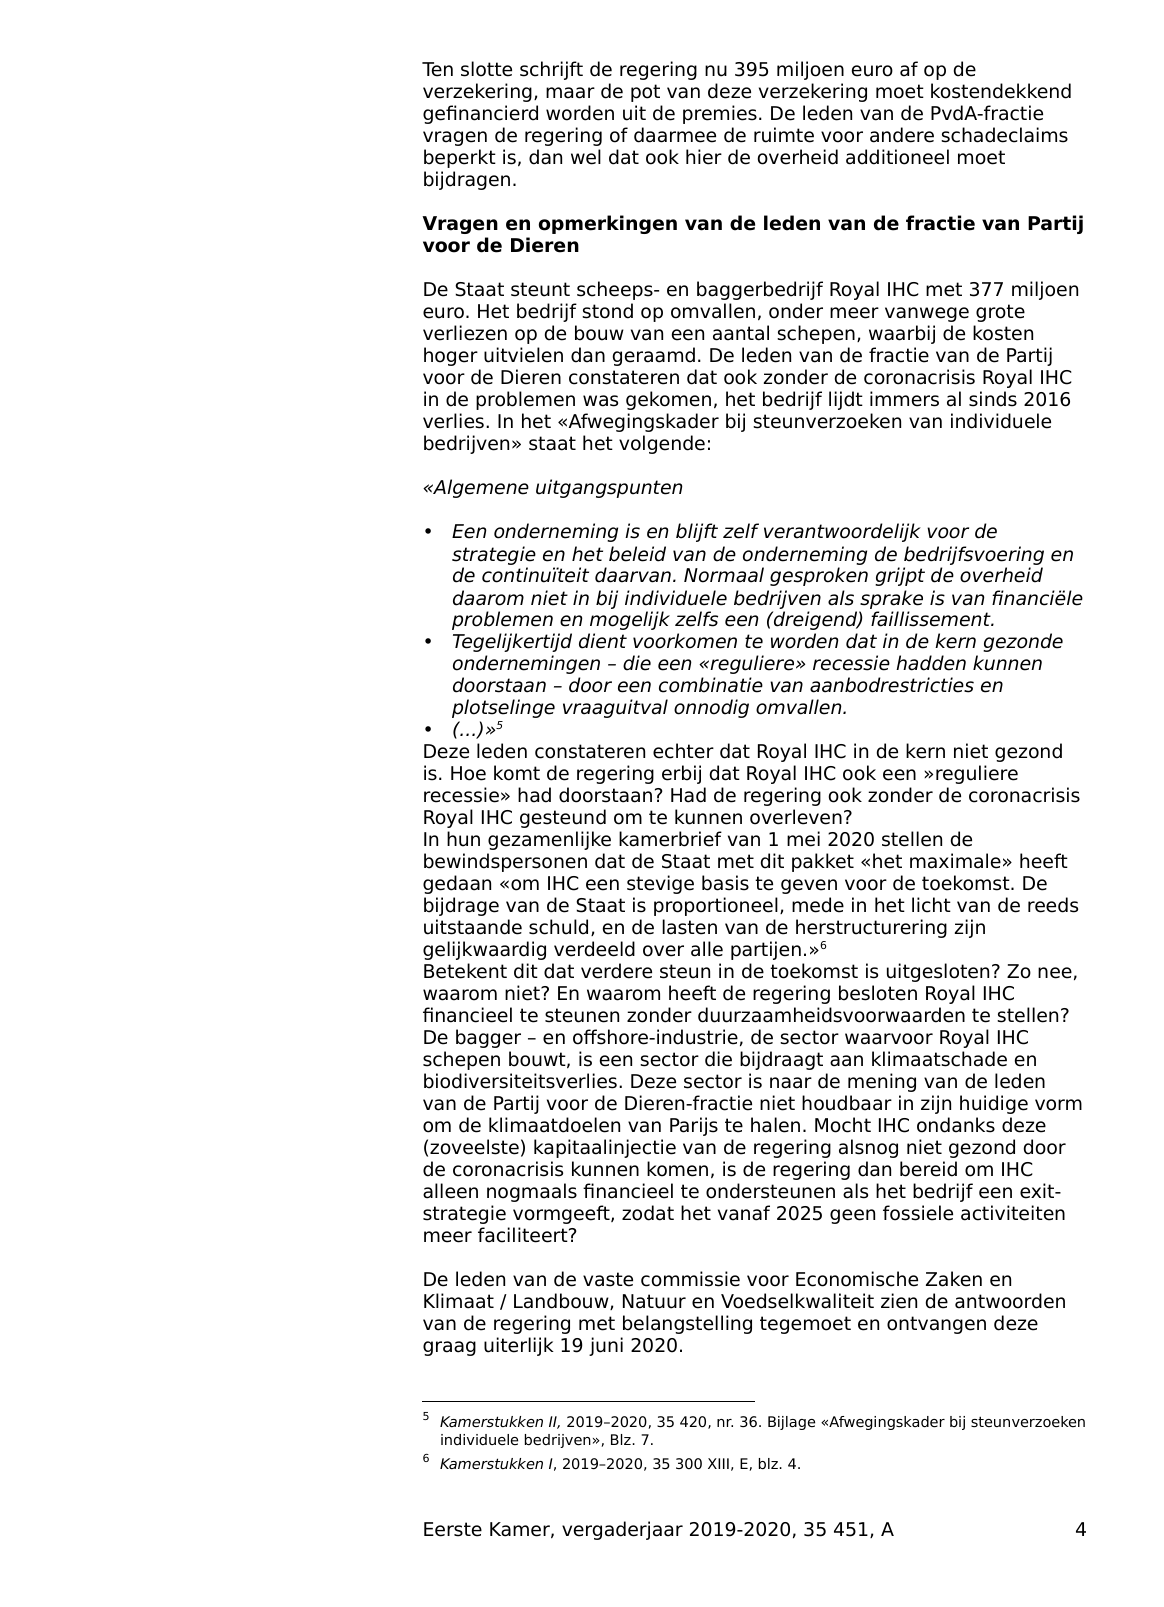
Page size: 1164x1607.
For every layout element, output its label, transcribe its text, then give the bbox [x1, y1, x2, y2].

text • (...)» [422, 719, 1087, 741]
text De leden van de vaste commissie voor Economische Zaken en Klimaat / Landbouw, Natuur en Voedselkwaliteit zien de antwoorden van de regering met belangstelling tegemoet en ontvangen deze graag uiterlijk 19 juni 2020. [422, 1269, 1087, 1357]
text • Een onderneming is en blijft zelf verantwoordelijk voor de strategie en het beleid van de onderneming de bedrijfsvoering en de continuïteit daarvan. Normaal gesproken grijpt de overheid daarom niet in bij individuele bedrijven als sprake is van financiële problemen en mogelijk zelfs een (dreigend) faillissement. [422, 521, 1087, 631]
text In hun gezamenlijke kamerbrief van 1 mei 2020 stellen de bewindspersonen dat de Staat met dit pakket «het maximale» heeft gedaan «om IHC een stevige basis te geven voor de toekomst. De bijdrage van de Staat is proportioneel, mede in het licht van de reeds uitstaande schuld, en de lasten van de herstructurering zijn gelijkwaardig verdeeld over alle partijen.» [422, 829, 1087, 961]
subtitle Vragen en opmerkingen van de leden van de fractie van Partij voor de Dieren [422, 213, 1087, 257]
text De Staat steunt scheeps- en baggerbedrijf Royal IHC met 377 miljoen euro. Het bedrijf stond op omvallen, onder meer vanwege grote verliezen op de bouw van een aantal schepen, waarbij de kosten hoger uitvielen dan geraamd. De leden van de fractie van de Partij voor de Dieren constateren dat ook zonder de coronacrisis Royal IHC in de problemen was gekomen, het bedrijf lijdt immers al sinds 2016 verlies. In het «Afwegingskader bij steunverzoeken van individuele bedrijven» staat het volgende: [422, 279, 1087, 455]
text • Tegelijkertijd dient voorkomen te worden dat in de kern gezonde ondernemingen – die een «reguliere» recessie hadden kunnen doorstaan – door een combinatie van aanbodrestricties en plotselinge vraaguitval onnodig omvallen. [422, 631, 1087, 719]
text Kamerstukken I, 2019–2020, 35 300 XIII, E, blz. 4. [422, 1452, 1087, 1474]
text Deze leden constateren echter dat Royal IHC in de kern niet gezond is. Hoe komt de regering erbij dat Royal IHC ook een »reguliere recessie» had doorstaan? Had de regering ook zonder de coronacrisis Royal IHC gesteund om te kunnen overleven? [422, 741, 1087, 829]
text Betekent dit dat verdere steun in de toekomst is uitgesloten? Zo nee, waarom niet? En waarom heeft de regering besloten Royal IHC financieel te steunen zonder duurzaamheidsvoorwaarden te stellen? De bagger – en offshore-industrie, de sector waarvoor Royal IHC schepen bouwt, is een sector die bijdraagt aan klimaatschade en biodiversiteitsverlies. Deze sector is naar de mening van de leden van de Partij voor de Dieren-fractie niet houdbaar in zijn huidige vorm om de klimaatdoelen van Parijs te halen. Mocht IHC ondanks deze (zoveelste) kapitaalinjectie van de regering alsnog niet gezond door de coronacrisis kunnen komen, is de regering dan bereid om IHC alleen nogmaals financieel te ondersteunen als het bedrijf een exit-strategie vormgeeft, zodat het vanaf 2025 geen fossiele activiteiten meer faciliteert? [422, 961, 1087, 1247]
subtitle «Algemene uitgangspunten [422, 477, 1087, 499]
text Ten slotte schrijft de regering nu 395 miljoen euro af op de verzekering, maar de pot van deze verzekering moet kostendekkend gefinancierd worden uit de premies. De leden van de PvdA-fractie vragen de regering of daarmee de ruimte voor andere schadeclaims beperkt is, dan wel dat ook hier de overheid additioneel moet bijdragen. [422, 59, 1087, 191]
text Kamerstukken II, 2019–2020, 35 420, nr. 36. Bijlage «Afwegingskader bij steunverzoeken individuele bedrijven», Blz. 7. [422, 1410, 1087, 1449]
